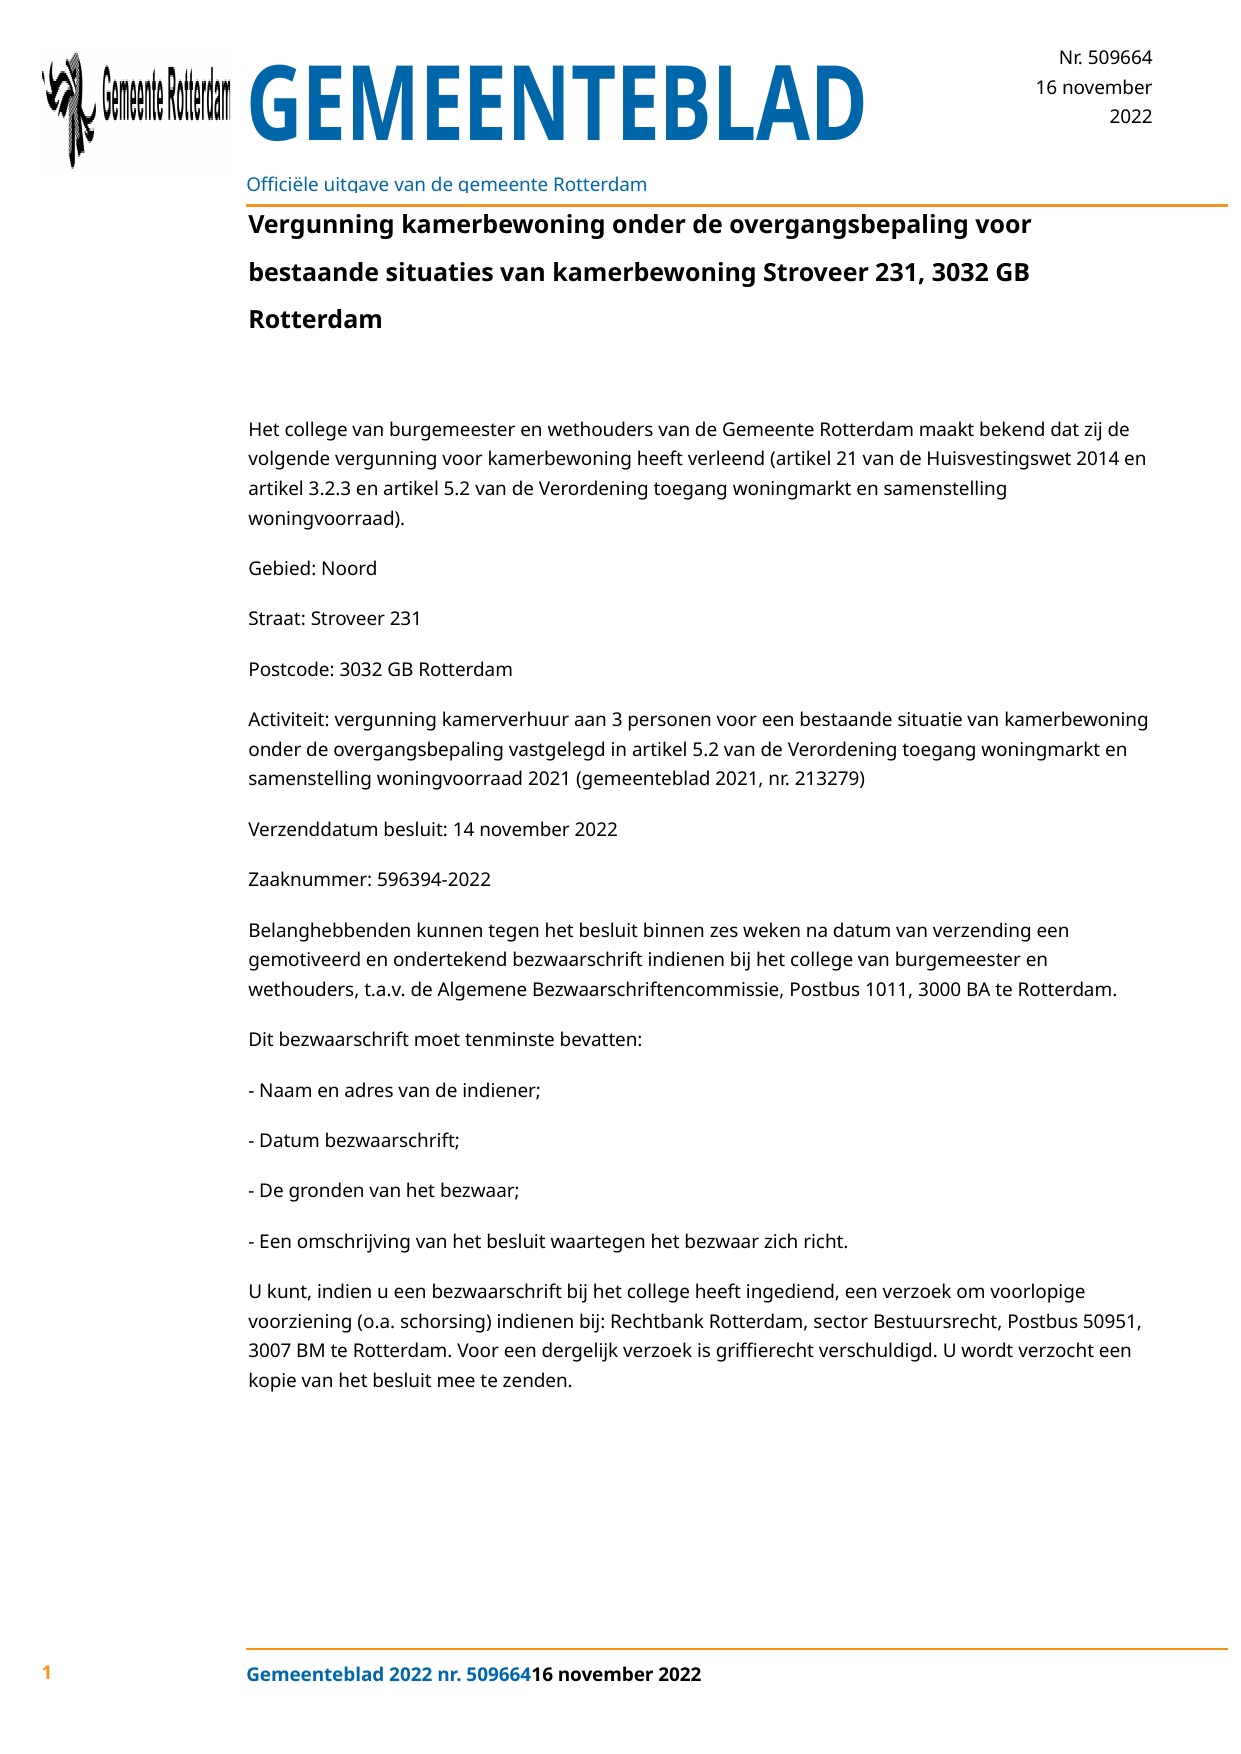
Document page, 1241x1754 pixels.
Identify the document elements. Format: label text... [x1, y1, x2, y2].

text - Naam en adres van de indiener; [248, 1077, 1152, 1102]
text U kunt, indien u een bezwaarschrift bij het college heeft ingediend, een verzoek om voorlopige voorziening (o.a. schorsing) indienen bij: Rechtbank Rotterdam, sector Bestuursrecht, Postbus 50951, 3007 BM te Rotterdam. Voor een dergelijk verzoek is griffierecht verschuldigd. U wordt verzocht een kopie van het besluit mee te zenden. [248, 1278, 1152, 1393]
text Het college van burgemeester en wethouders van de Gemeente Rotterdam maakt bekend dat zij de volgende vergunning voor kamerbewoning heeft verleend (artikel 21 van de Huisvestingswet 2014 en artikel 3.2.3 en artikel 5.2 van de Verordening toegang woningmarkt en samenstelling woningvoorraad). [248, 416, 1152, 530]
text Belanghebbenden kunnen tegen het besluit binnen zes weken na datum van verzending een gemotiveerd en ondertekend bezwaarschrift indienen bij het college van burgemeester en wethouders, t.a.v. de Algemene Bezwaarschriftencommissie, Postbus 1011, 3000 BA te Rotterdam. [248, 917, 1152, 1002]
text Verzenddatum besluit: 14 november 2022 [248, 816, 1152, 842]
picture [41, 47, 231, 172]
text Dit bezwaarschrift moet tenminste bevatten: [248, 1026, 1152, 1052]
text Gebied: Noord [248, 555, 1152, 581]
text Activiteit: vergunning kamerverhuur aan 3 personen voor een bestaande situatie van kamerbewoning onder de overgangsbepaling vastgelegd in artikel 5.2 van de Verordening toegang woningmarkt en samenstelling woningvoorraad 2021 (gemeenteblad 2021, nr. 213279) [248, 706, 1152, 791]
text - De gronden van het bezwaar; [248, 1178, 1152, 1203]
text Postcode: 3032 GB Rotterdam [248, 656, 1152, 682]
text - Datum bezwaarschrift; [248, 1127, 1152, 1153]
text Straat: Stroveer 231 [248, 606, 1152, 631]
text Vergunning kamerbewoning onder de overgangsbepaling voor bestaande situaties van kamerbewoning Stroveer 231, 3032 GB Rotterdam [248, 207, 1152, 336]
text Zaaknummer: 596394-2022 [248, 866, 1152, 892]
text - Een omschrijving van het besluit waartegen het bezwaar zich richt. [248, 1228, 1152, 1254]
